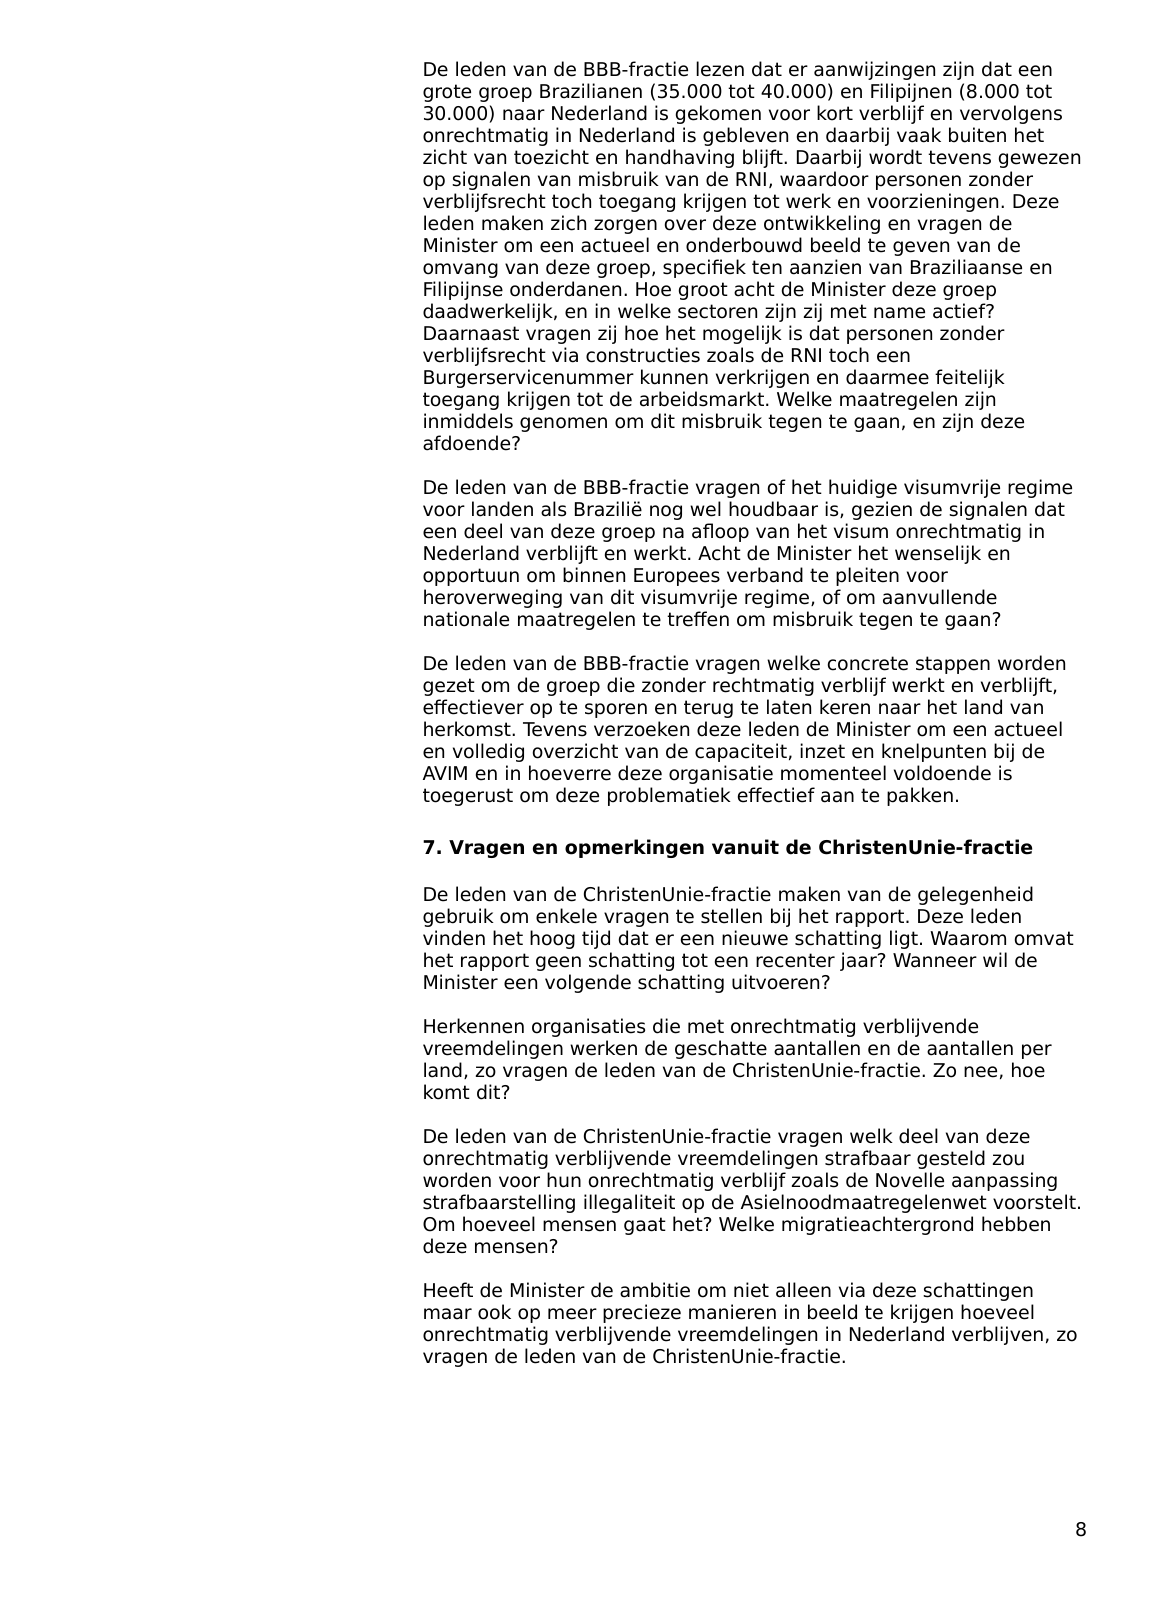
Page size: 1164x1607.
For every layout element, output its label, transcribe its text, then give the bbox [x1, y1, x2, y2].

text De leden van de BBB-fractie vragen of het huidige visumvrije regime voor landen als Brazilië nog wel houdbaar is, gezien de signalen dat een deel van deze groep na afloop van het visum onrechtmatig in Nederland verblijft en werkt. Acht de Minister het wenselijk en opportuun om binnen Europees verband te pleiten voor heroverweging van dit visumvrije regime, of om aanvullende nationale maatregelen te treffen om misbruik tegen te gaan? [422, 477, 1087, 631]
subtitle 7. Vragen en opmerkingen vanuit de ChristenUnie-fractie [422, 837, 1087, 859]
text De leden van de BBB-fractie vragen welke concrete stappen worden gezet om de groep die zonder rechtmatig verblijf werkt en verblijft, effectiever op te sporen en terug te laten keren naar het land van herkomst. Tevens verzoeken deze leden de Minister om een actueel en volledig overzicht van de capaciteit, inzet en knelpunten bij de AVIM en in hoeverre deze organisatie momenteel voldoende is toegerust om deze problematiek effectief aan te pakken. [422, 653, 1087, 807]
text De leden van de ChristenUnie-fractie maken van de gelegenheid gebruik om enkele vragen te stellen bij het rapport. Deze leden vinden het hoog tijd dat er een nieuwe schatting ligt. Waarom omvat het rapport geen schatting tot een recenter jaar? Wanneer wil de Minister een volgende schatting uitvoeren? [422, 884, 1087, 994]
text De leden van de BBB-fractie lezen dat er aanwijzingen zijn dat een grote groep Brazilianen (35.000 tot 40.000) en Filipijnen (8.000 tot 30.000) naar Nederland is gekomen voor kort verblijf en vervolgens onrechtmatig in Nederland is gebleven en daarbij vaak buiten het zicht van toezicht en handhaving blijft. Daarbij wordt tevens gewezen op signalen van misbruik van de RNI, waardoor personen zonder verblijfsrecht toch toegang krijgen tot werk en voorzieningen. Deze leden maken zich zorgen over deze ontwikkeling en vragen de Minister om een actueel en onderbouwd beeld te geven van de omvang van deze groep, specifiek ten aanzien van Braziliaanse en Filipijnse onderdanen. Hoe groot acht de Minister deze groep daadwerkelijk, en in welke sectoren zijn zij met name actief? Daarnaast vragen zij hoe het mogelijk is dat personen zonder verblijfsrecht via constructies zoals de RNI toch een Burgerservicenummer kunnen verkrijgen en daarmee feitelijk toegang krijgen tot de arbeidsmarkt. Welke maatregelen zijn inmiddels genomen om dit misbruik tegen te gaan, en zijn deze afdoende? [422, 59, 1087, 455]
text De leden van de ChristenUnie-fractie vragen welk deel van deze onrechtmatig verblijvende vreemdelingen strafbaar gesteld zou worden voor hun onrechtmatig verblijf zoals de Novelle aanpassing strafbaarstelling illegaliteit op de Asielnoodmaatregelenwet voorstelt. Om hoeveel mensen gaat het? Welke migratieachtergrond hebben deze mensen? [422, 1126, 1087, 1258]
text Herkennen organisaties die met onrechtmatig verblijvende vreemdelingen werken de geschatte aantallen en de aantallen per land, zo vragen de leden van de ChristenUnie-fractie. Zo nee, hoe komt dit? [422, 1016, 1087, 1104]
text Heeft de Minister de ambitie om niet alleen via deze schattingen maar ook op meer precieze manieren in beeld te krijgen hoeveel onrechtmatig verblijvende vreemdelingen in Nederland verblijven, zo vragen de leden van de ChristenUnie-fractie. [422, 1280, 1087, 1368]
